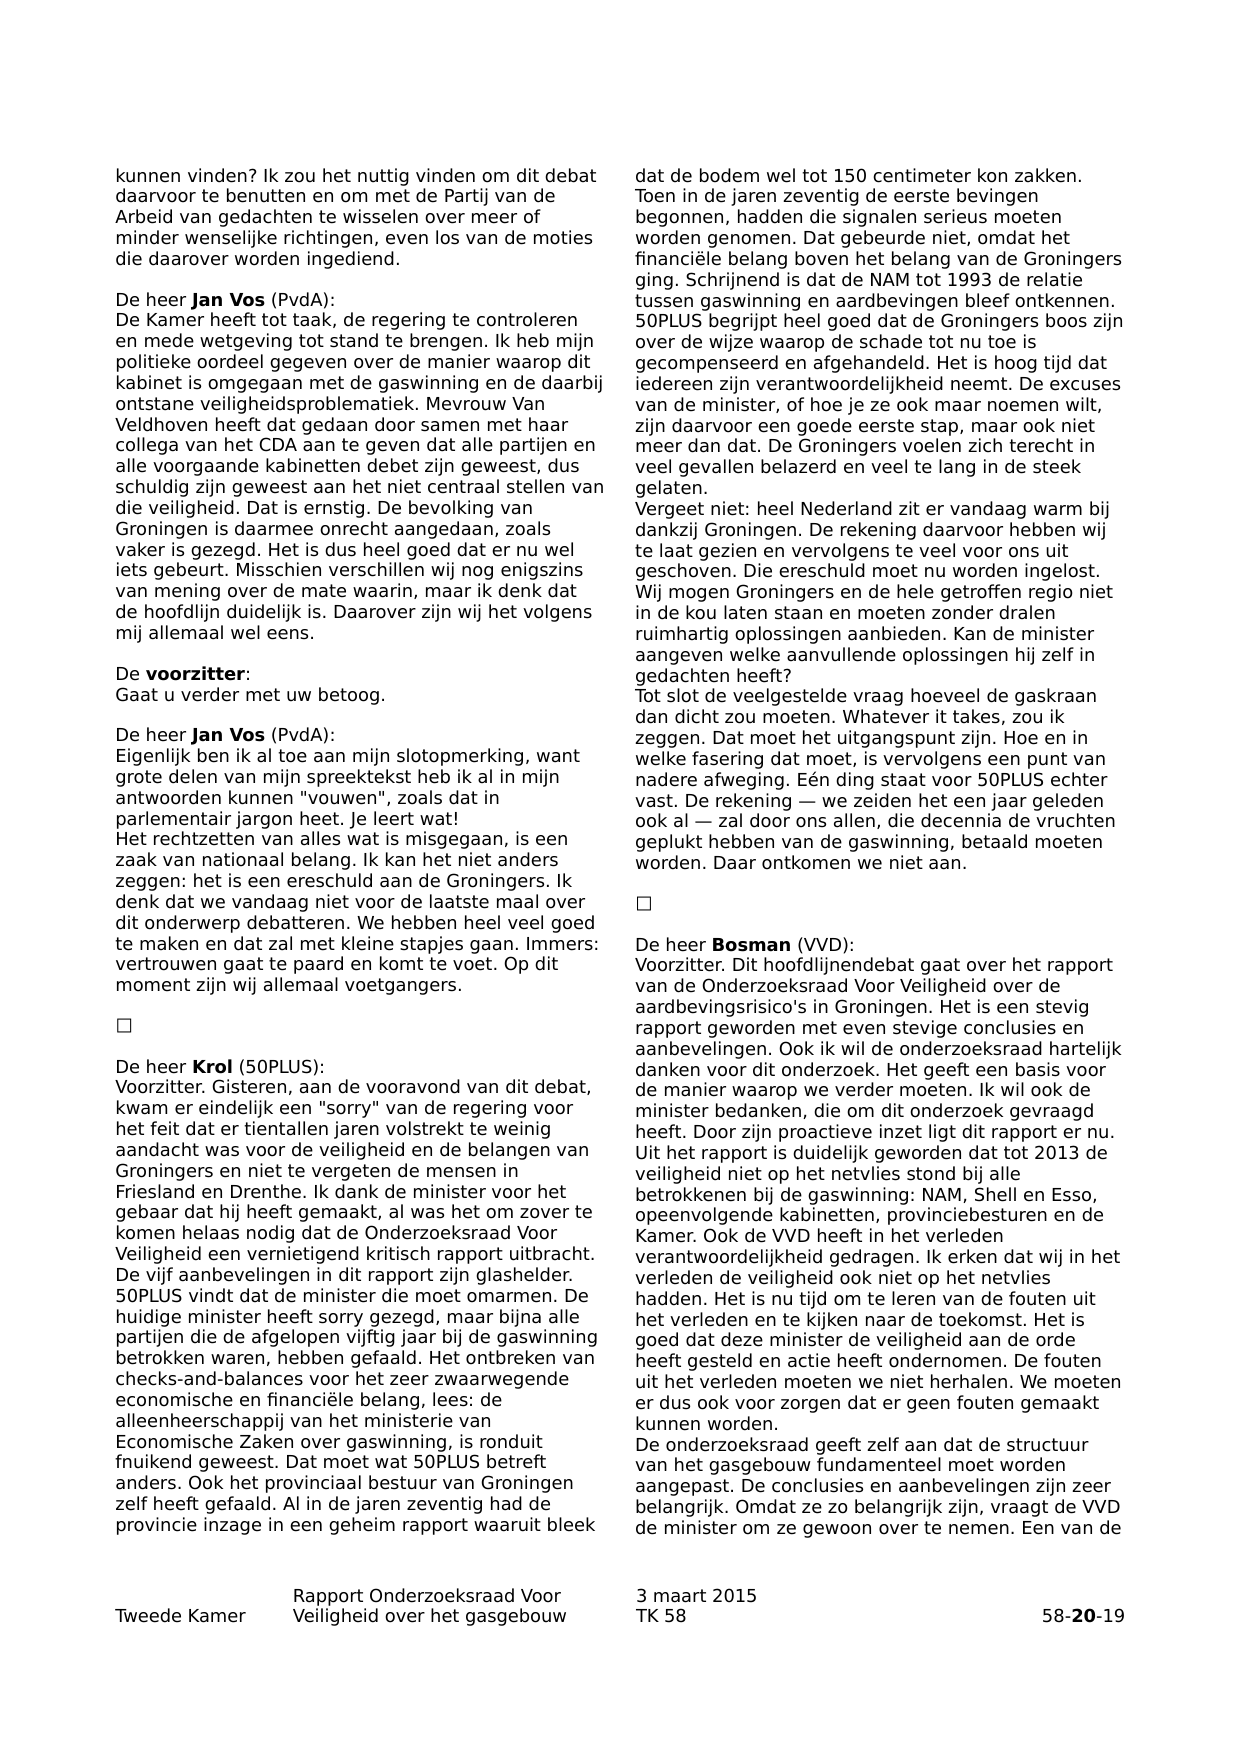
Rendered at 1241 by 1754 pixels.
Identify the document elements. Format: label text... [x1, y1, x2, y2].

text Eigenlijk ben ik al toe aan mijn slotopmerking, want grote delen van mijn spreektekst heb ik al in mijn antwoorden kunnen "vouwen", zoals dat in parlementair jargon heet. Je leert wat! [115, 746, 605, 829]
text De voorzitter: [115, 663, 605, 684]
text De heer Jan Vos (PvdA): [115, 725, 605, 746]
text Tot slot de veelgestelde vraag hoeveel de gaskraan dan dicht zou moeten. Whatever it takes, zou ik zeggen. Dat moet het uitgangspunt zijn. Hoe en in welke fasering dat moet, is vervolgens een punt van nadere afweging. Eén ding staat voor 50PLUS echter vast. De rekening — we zeiden het een jaar geleden ook al — zal door ons allen, die decennia de vruchten geplukt hebben van de gaswinning, betaald moeten worden. Daar ontkomen we niet aan. [635, 686, 1125, 874]
text De heer Bosman (VVD): [635, 934, 1125, 955]
text Voorzitter. Dit hoofdlijnendebat gaat over het rapport van de Onderzoeksraad Voor Veiligheid over de aardbevingsrisico's in Groningen. Het is een stevig rapport geworden met even stevige conclusies en aanbevelingen. Ook ik wil de onderzoeksraad hartelijk danken voor dit onderzoek. Het geeft een basis voor de manier waarop we verder moeten. Ik wil ook de minister bedanken, die om dit onderzoek gevraagd heeft. Door zijn proactieve inzet ligt dit rapport er nu. [635, 955, 1125, 1143]
text dat de bodem wel tot 150 centimeter kon zakken. Toen in de jaren zeventig de eerste bevingen begonnen, hadden die signalen serieus moeten worden genomen. Dat gebeurde niet, omdat het financiële belang boven het belang van de Groningers ging. Schrijnend is dat de NAM tot 1993 de relatie tussen gaswinning en aardbevingen bleef ontkennen. 50PLUS begrijpt heel goed dat de Groningers boos zijn over de wijze waarop de schade tot nu toe is gecompenseerd en afgehandeld. Het is hoog tijd dat iedereen zijn verantwoordelijkheid neemt. De excuses van de minister, of hoe je ze ook maar noemen wilt, zijn daarvoor een goede eerste stap, maar ook niet meer dan dat. De Groningers voelen zich terecht in veel gevallen belazerd en veel te lang in de steek gelaten. [635, 165, 1125, 499]
text De Kamer heeft tot taak, de regering te controleren en mede wetgeving tot stand te brengen. Ik heb mijn politieke oordeel gegeven over de manier waarop dit kabinet is omgegaan met de gaswinning en de daarbij ontstane veiligheidsproblematiek. Mevrouw Van Veldhoven heeft dat gedaan door samen met haar collega van het CDA aan te geven dat alle partijen en alle voorgaande kabinetten debet zijn geweest, dus schuldig zijn geweest aan het niet centraal stellen van die veiligheid. Dat is ernstig. De bevolking van Groningen is daarmee onrecht aangedaan, zoals vaker is gezegd. Het is dus heel goed dat er nu wel iets gebeurt. Misschien verschillen wij nog enigszins van mening over de mate waarin, maar ik denk dat de hoofdlijn duidelijk is. Daarover zijn wij het volgens mij allemaal wel eens. [115, 310, 605, 643]
text De heer Jan Vos (PvdA): [115, 289, 605, 310]
text De heer Krol (50PLUS): [115, 1057, 605, 1077]
text Uit het rapport is duidelijk geworden dat tot 2013 de veiligheid niet op het netvlies stond bij alle betrokkenen bij de gaswinning: NAM, Shell en Esso, opeenvolgende kabinetten, provinciebesturen en de Kamer. Ook de VVD heeft in het verleden verantwoordelijkheid gedragen. Ik erken dat wij in het verleden de veiligheid ook niet op het netvlies hadden. Het is nu tijd om te leren van de fouten uit het verleden en te kijken naar de toekomst. Het is goed dat deze minister de veiligheid aan de orde heeft gesteld en actie heeft ondernomen. De fouten uit het verleden moeten we niet herhalen. We moeten er dus ook voor zorgen dat er geen fouten gemaakt kunnen worden. [635, 1143, 1125, 1434]
text kunnen vinden? Ik zou het nuttig vinden om dit debat daarvoor te benutten en om met de Partij van de Arbeid van gedachten te wisselen over meer of minder wenselijke richtingen, even los van de moties die daarover worden ingediend. [115, 165, 605, 269]
text Voorzitter. Gisteren, aan de vooravond van dit debat, kwam er eindelijk een "sorry" van de regering voor het feit dat er tientallen jaren volstrekt te weinig aandacht was voor de veiligheid en de belangen van Groningers en niet te vergeten de mensen in Friesland en Drenthe. Ik dank de minister voor het gebaar dat hij heeft gemaakt, al was het om zover te komen helaas nodig dat de Onderzoeksraad Voor Veiligheid een vernietigend kritisch rapport uitbracht. De vijf aanbevelingen in dit rapport zijn glashelder. 50PLUS vindt dat de minister die moet omarmen. De huidige minister heeft sorry gezegd, maar bijna alle partijen die de afgelopen vijftig jaar bij de gaswinning betrokken waren, hebben gefaald. Het ontbreken van checks-and-balances voor het zeer zwaarwegende economische en financiële belang, lees: de alleenheerschappij van het ministerie van Economische Zaken over gaswinning, is ronduit fnuikend geweest. Dat moet wat 50PLUS betreft anders. Ook het provinciaal bestuur van Groningen zelf heeft gefaald. Al in de jaren zeventig had de provincie inzage in een geheim rapport waaruit bleek [115, 1077, 605, 1536]
text De onderzoeksraad geeft zelf aan dat de structuur van het gasgebouw fundamenteel moet worden aangepast. De conclusies en aanbevelingen zijn zeer belangrijk. Omdat ze zo belangrijk zijn, vraagt de VVD de minister om ze gewoon over te nemen. Een van de [635, 1434, 1125, 1538]
text Gaat u verder met uw betoog. [115, 684, 605, 705]
text Het rechtzetten van alles wat is misgegaan, is een zaak van nationaal belang. Ik kan het niet anders zeggen: het is een ereschuld aan de Groningers. Ik denk dat we vandaag niet voor de laatste maal over dit onderwerp debatteren. We hebben heel veel goed te maken en dat zal met kleine stapjes gaan. Immers: vertrouwen gaat te paard en komt te voet. Op dit moment zijn wij allemaal voetgangers. [115, 829, 605, 996]
text ⬜ [635, 894, 1125, 914]
text ⬜ [115, 1016, 605, 1037]
text Vergeet niet: heel Nederland zit er vandaag warm bij dankzij Groningen. De rekening daarvoor hebben wij te laat gezien en vervolgens te veel voor ons uit geschoven. Die ereschuld moet nu worden ingelost. Wij mogen Groningers en de hele getroffen regio niet in de kou laten staan en moeten zonder dralen ruimhartig oplossingen aanbieden. Kan de minister aangeven welke aanvullende oplossingen hij zelf in gedachten heeft? [635, 499, 1125, 686]
